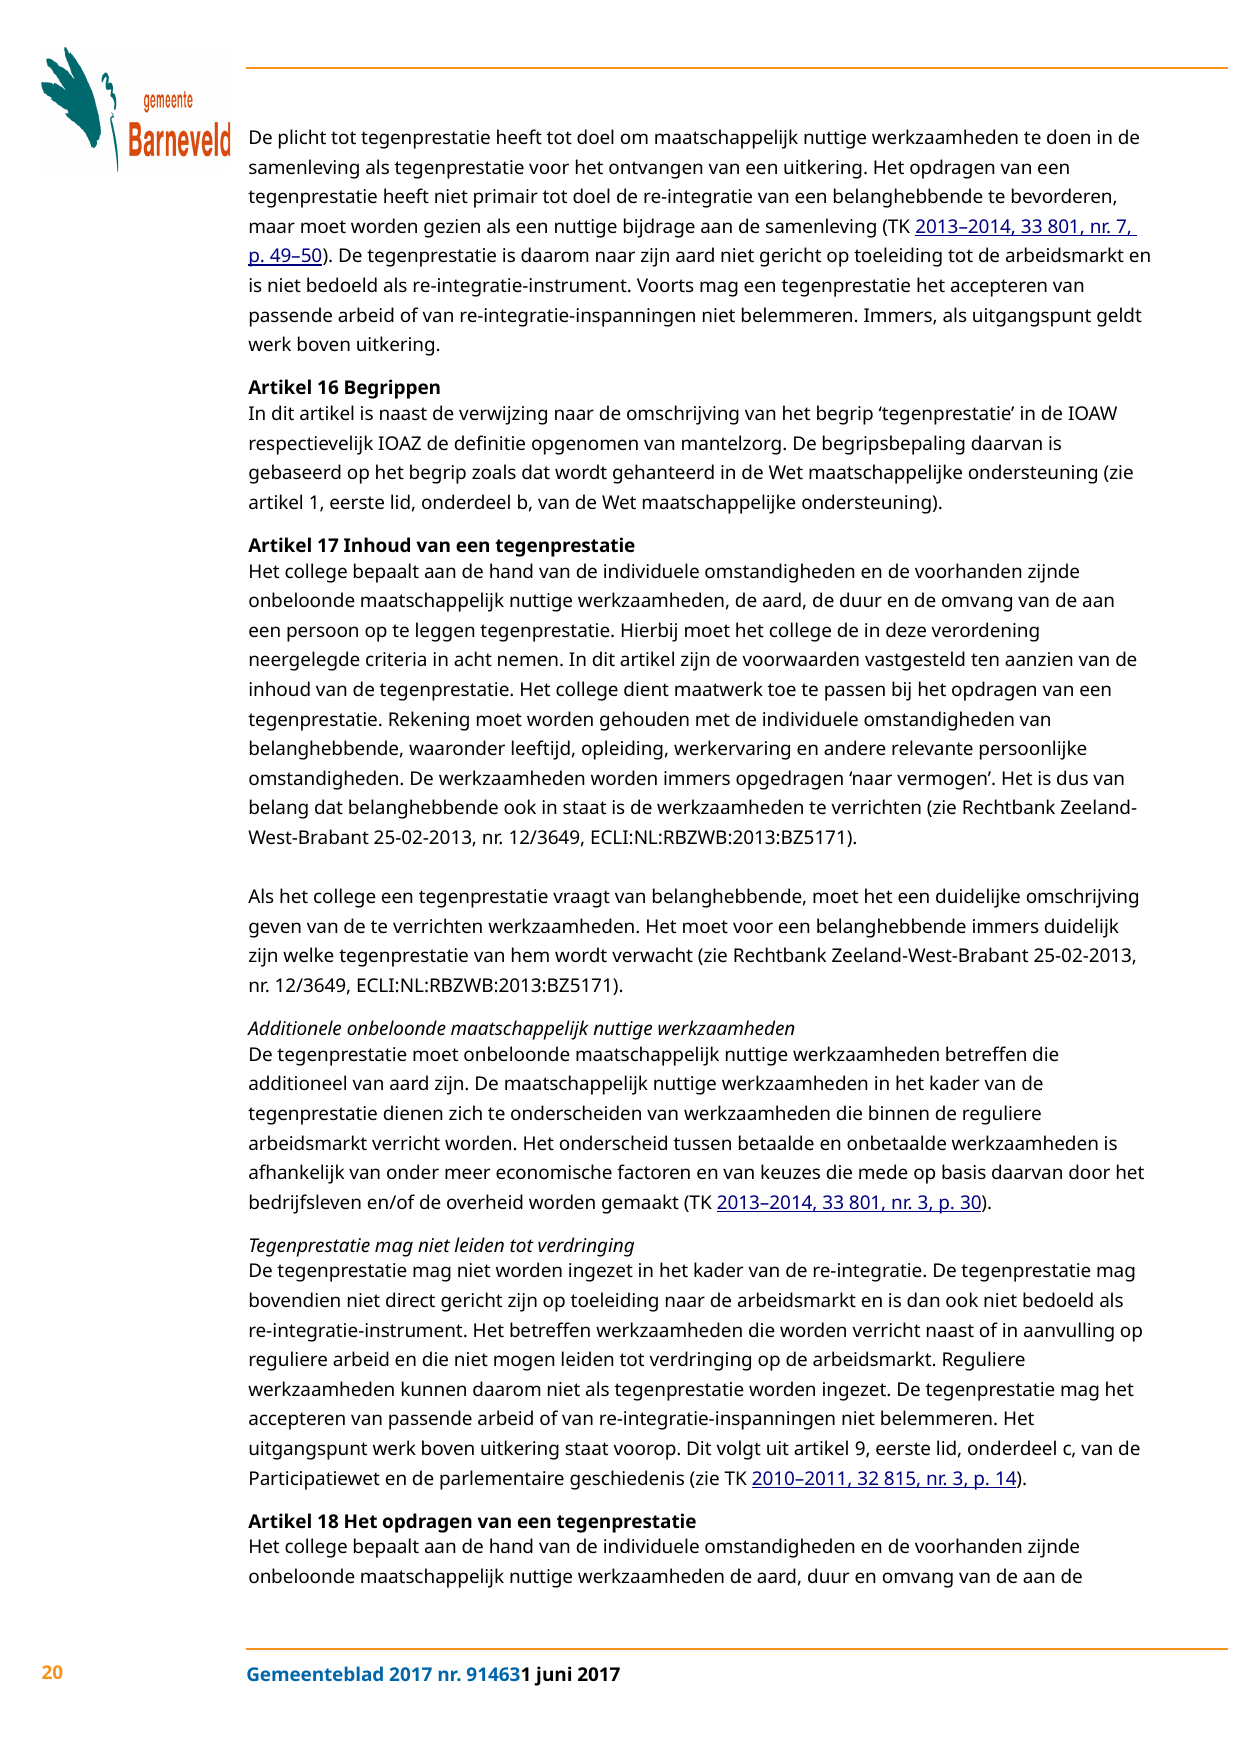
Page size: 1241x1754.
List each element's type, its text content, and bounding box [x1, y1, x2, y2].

text Artikel 16 Begrippen [248, 374, 1152, 400]
text De plicht tot tegenprestatie heeft tot doel om maatschappelijk nuttige werkzaamheden te doen in de samenleving als tegenprestatie voor het ontvangen van een uitkering. Het opdragen van een tegenprestatie heeft niet primair tot doel de re-integratie van een belanghebbende te bevorderen, maar moet worden gezien als een nuttige bijdrage aan de samenleving (TK 2013–2014, 33 801, nr. 7, p. 49–50). De tegenprestatie is daarom naar zijn aard niet gericht op toeleiding tot de arbeidsmarkt en is niet bedoeld als re-integratie-instrument. Voorts mag een tegenprestatie het accepteren van passende arbeid of van re-integratie-inspanningen niet belemmeren. Immers, als uitgangspunt geldt werk boven uitkering. [248, 124, 1152, 357]
text De tegenprestatie moet onbeloonde maatschappelijk nuttige werkzaamheden betreffen die additioneel van aard zijn. De maatschappelijk nuttige werkzaamheden in het kader van de tegenprestatie dienen zich te onderscheiden van werkzaamheden die binnen de reguliere arbeidsmarkt verricht worden. Het onderscheid tussen betaalde en onbetaalde werkzaamheden is afhankelijk van onder meer economische factoren en van keuzes die mede op basis daarvan door het bedrijfsleven en/of de overheid worden gemaakt (TK 2013–2014, 33 801, nr. 3, p. 30). [248, 1041, 1152, 1214]
text De tegenprestatie mag niet worden ingezet in het kader van de re-integratie. De tegenprestatie mag bovendien niet direct gericht zijn op toeleiding naar de arbeidsmarkt en is dan ook niet bedoeld als re-integratie-instrument. Het betreffen werkzaamheden die worden verricht naast of in aanvulling op reguliere arbeid en die niet mogen leiden tot verdringing op de arbeidsmarkt. Reguliere werkzaamheden kunnen daarom niet als tegenprestatie worden ingezet. De tegenprestatie mag het accepteren van passende arbeid of van re-integratie-inspanningen niet belemmeren. Het uitgangspunt werk boven uitkering staat voorop. Dit volgt uit artikel 9, eerste lid, onderdeel c, van de Participatiewet en de parlementaire geschiedenis (zie TK 2010–2011, 32 815, nr. 3, p. 14). [248, 1258, 1152, 1491]
text Het college bepaalt aan de hand van de individuele omstandigheden en de voorhanden zijnde onbeloonde maatschappelijk nuttige werkzaamheden de aard, duur en omvang van de aan de [248, 1534, 1152, 1589]
text Artikel 18 Het opdragen van een tegenprestatie [248, 1508, 1152, 1534]
text In dit artikel is naast de verwijzing naar de omschrijving van het begrip ‘tegenprestatie’ in de IOAW respectievelijk IOAZ de definitie opgenomen van mantelzorg. De begripsbepaling daarvan is gebaseerd op het begrip zoals dat wordt gehanteerd in de Wet maatschappelijke ondersteuning (zie artikel 1, eerste lid, onderdeel b, van de Wet maatschappelijke ondersteuning). [248, 400, 1152, 515]
text Tegenprestatie mag niet leiden tot verdringing [248, 1232, 1152, 1258]
text Artikel 17 Inhoud van een tegenprestatie [248, 532, 1152, 558]
text Het college bepaalt aan de hand van de individuele omstandigheden en de voorhanden zijnde onbeloonde maatschappelijk nuttige werkzaamheden, de aard, de duur en de omvang van de aan een persoon op te leggen tegenprestatie. Hierbij moet het college de in deze verordening neergelegde criteria in acht nemen. In dit artikel zijn de voorwaarden vastgesteld ten aanzien van de inhoud van de tegenprestatie. Het college dient maatwerk toe te passen bij het opdragen van een tegenprestatie. Rekening moet worden gehouden met de individuele omstandigheden van belanghebbende, waaronder leeftijd, opleiding, werkervaring en andere relevante persoonlijke omstandigheden. De werkzaamheden worden immers opgedragen ‘naar vermogen’. Het is dus van belang dat belanghebbende ook in staat is de werkzaamheden te verrichten (zie Rechtbank Zeeland-West-Brabant 25-02-2013, nr. 12/3649, ECLI:NL:RBZWB:2013:BZ5171). [248, 558, 1152, 850]
text Additionele onbeloonde maatschappelijk nuttige werkzaamheden [248, 1015, 1152, 1041]
text Als het college een tegenprestatie vraagt van belanghebbende, moet het een duidelijke omschrijving geven van de te verrichten werkzaamheden. Het moet voor een belanghebbende immers duidelijk zijn welke tegenprestatie van hem wordt verwacht (zie Rechtbank Zeeland-West-Brabant 25-02-2013, nr. 12/3649, ECLI:NL:RBZWB:2013:BZ5171). [248, 883, 1152, 998]
picture [41, 47, 231, 172]
